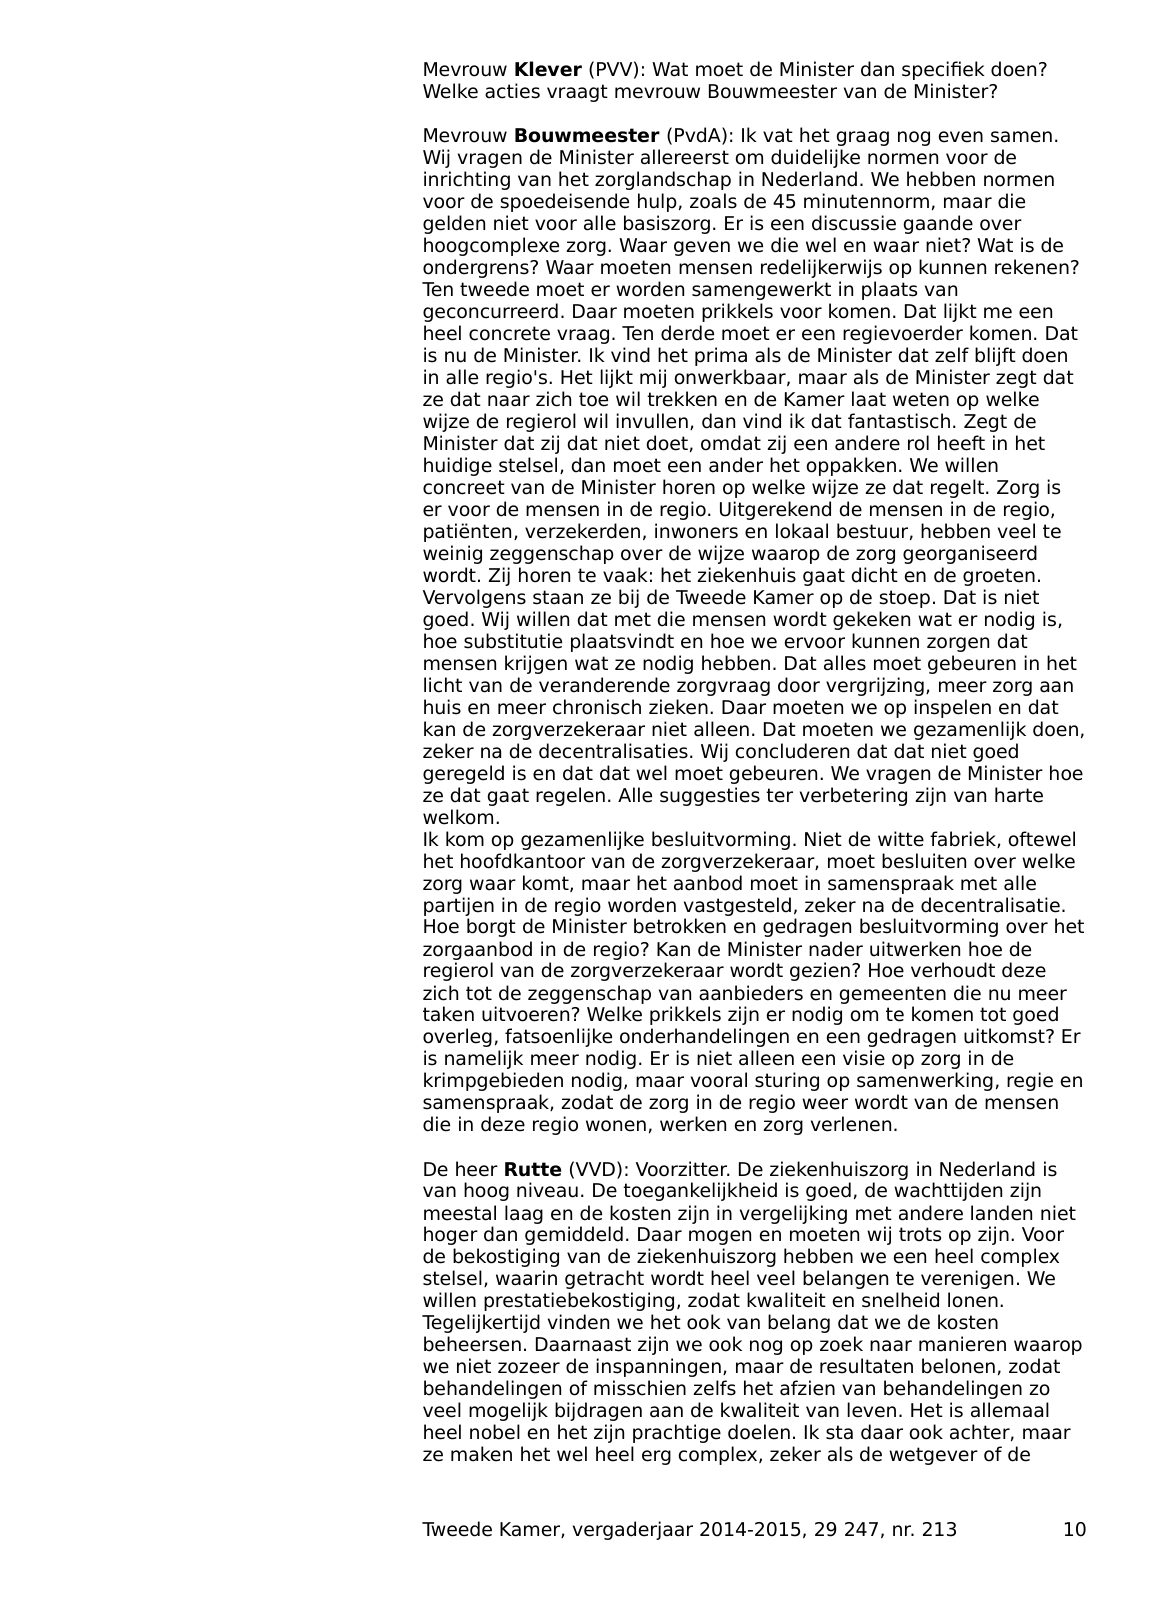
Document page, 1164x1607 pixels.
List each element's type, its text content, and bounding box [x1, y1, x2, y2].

text Mevrouw Bouwmeester (PvdA): Ik vat het graag nog even samen. Wij vragen de Minister allereerst om duidelijke normen voor de inrichting van het zorglandschap in Nederland. We hebben normen voor de spoedeisende hulp, zoals de 45 minutennorm, maar die gelden niet voor alle basiszorg. Er is een discussie gaande over hoogcomplexe zorg. Waar geven we die wel en waar niet? Wat is de ondergrens? Waar moeten mensen redelijkerwijs op kunnen rekenen? Ten tweede moet er worden samengewerkt in plaats van geconcurreerd. Daar moeten prikkels voor komen. Dat lijkt me een heel concrete vraag. Ten derde moet er een regievoerder komen. Dat is nu de Minister. Ik vind het prima als de Minister dat zelf blijft doen in alle regio's. Het lijkt mij onwerkbaar, maar als de Minister zegt dat ze dat naar zich toe wil trekken en de Kamer laat weten op welke wijze de regierol wil invullen, dan vind ik dat fantastisch. Zegt de Minister dat zij dat niet doet, omdat zij een andere rol heeft in het huidige stelsel, dan moet een ander het oppakken. We willen concreet van de Minister horen op welke wijze ze dat regelt. Zorg is er voor de mensen in de regio. Uitgerekend de mensen in de regio, patiënten, verzekerden, inwoners en lokaal bestuur, hebben veel te weinig zeggenschap over de wijze waarop de zorg georganiseerd wordt. Zij horen te vaak: het ziekenhuis gaat dicht en de groeten. Vervolgens staan ze bij de Tweede Kamer op de stoep. Dat is niet goed. Wij willen dat met die mensen wordt gekeken wat er nodig is, hoe substitutie plaatsvindt en hoe we ervoor kunnen zorgen dat mensen krijgen wat ze nodig hebben. Dat alles moet gebeuren in het licht van de veranderende zorgvraag door vergrijzing, meer zorg aan huis en meer chronisch zieken. Daar moeten we op inspelen en dat kan de zorgverzekeraar niet alleen. Dat moeten we gezamenlijk doen, zeker na de decentralisaties. Wij concluderen dat dat niet goed geregeld is en dat dat wel moet gebeuren. We vragen de Minister hoe ze dat gaat regelen. Alle suggesties ter verbetering zijn van harte welkom. [422, 125, 1087, 828]
text De heer Rutte (VVD): Voorzitter. De ziekenhuiszorg in Nederland is van hoog niveau. De toegankelijkheid is goed, de wachttijden zijn meestal laag en de kosten zijn in vergelijking met andere landen niet hoger dan gemiddeld. Daar mogen en moeten wij trots op zijn. Voor de bekostiging van de ziekenhuiszorg hebben we een heel complex stelsel, waarin getracht wordt heel veel belangen te verenigen. We willen prestatiebekostiging, zodat kwaliteit en snelheid lonen. Tegelijkertijd vinden we het ook van belang dat we de kosten beheersen. Daarnaast zijn we ook nog op zoek naar manieren waarop we niet zozeer de inspanningen, maar de resultaten belonen, zodat behandelingen of misschien zelfs het afzien van behandelingen zo veel mogelijk bijdragen aan de kwaliteit van leven. Het is allemaal heel nobel en het zijn prachtige doelen. Ik sta daar ook achter, maar ze maken het wel heel erg complex, zeker als de wetgever of de [422, 1158, 1087, 1466]
text Mevrouw Klever (PVV): Wat moet de Minister dan specifiek doen? Welke acties vraagt mevrouw Bouwmeester van de Minister? [422, 59, 1087, 103]
text Ik kom op gezamenlijke besluitvorming. Niet de witte fabriek, oftewel het hoofdkantoor van de zorgverzekeraar, moet besluiten over welke zorg waar komt, maar het aanbod moet in samenspraak met alle partijen in de regio worden vastgesteld, zeker na de decentralisatie. Hoe borgt de Minister betrokken en gedragen besluitvorming over het zorgaanbod in de regio? Kan de Minister nader uitwerken hoe de regierol van de zorgverzekeraar wordt gezien? Hoe verhoudt deze zich tot de zeggenschap van aanbieders en gemeenten die nu meer taken uitvoeren? Welke prikkels zijn er nodig om te komen tot goed overleg, fatsoenlijke onderhandelingen en een gedragen uitkomst? Er is namelijk meer nodig. Er is niet alleen een visie op zorg in de krimpgebieden nodig, maar vooral sturing op samenwerking, regie en samenspraak, zodat de zorg in de regio weer wordt van de mensen die in deze regio wonen, werken en zorg verlenen. [422, 828, 1087, 1136]
